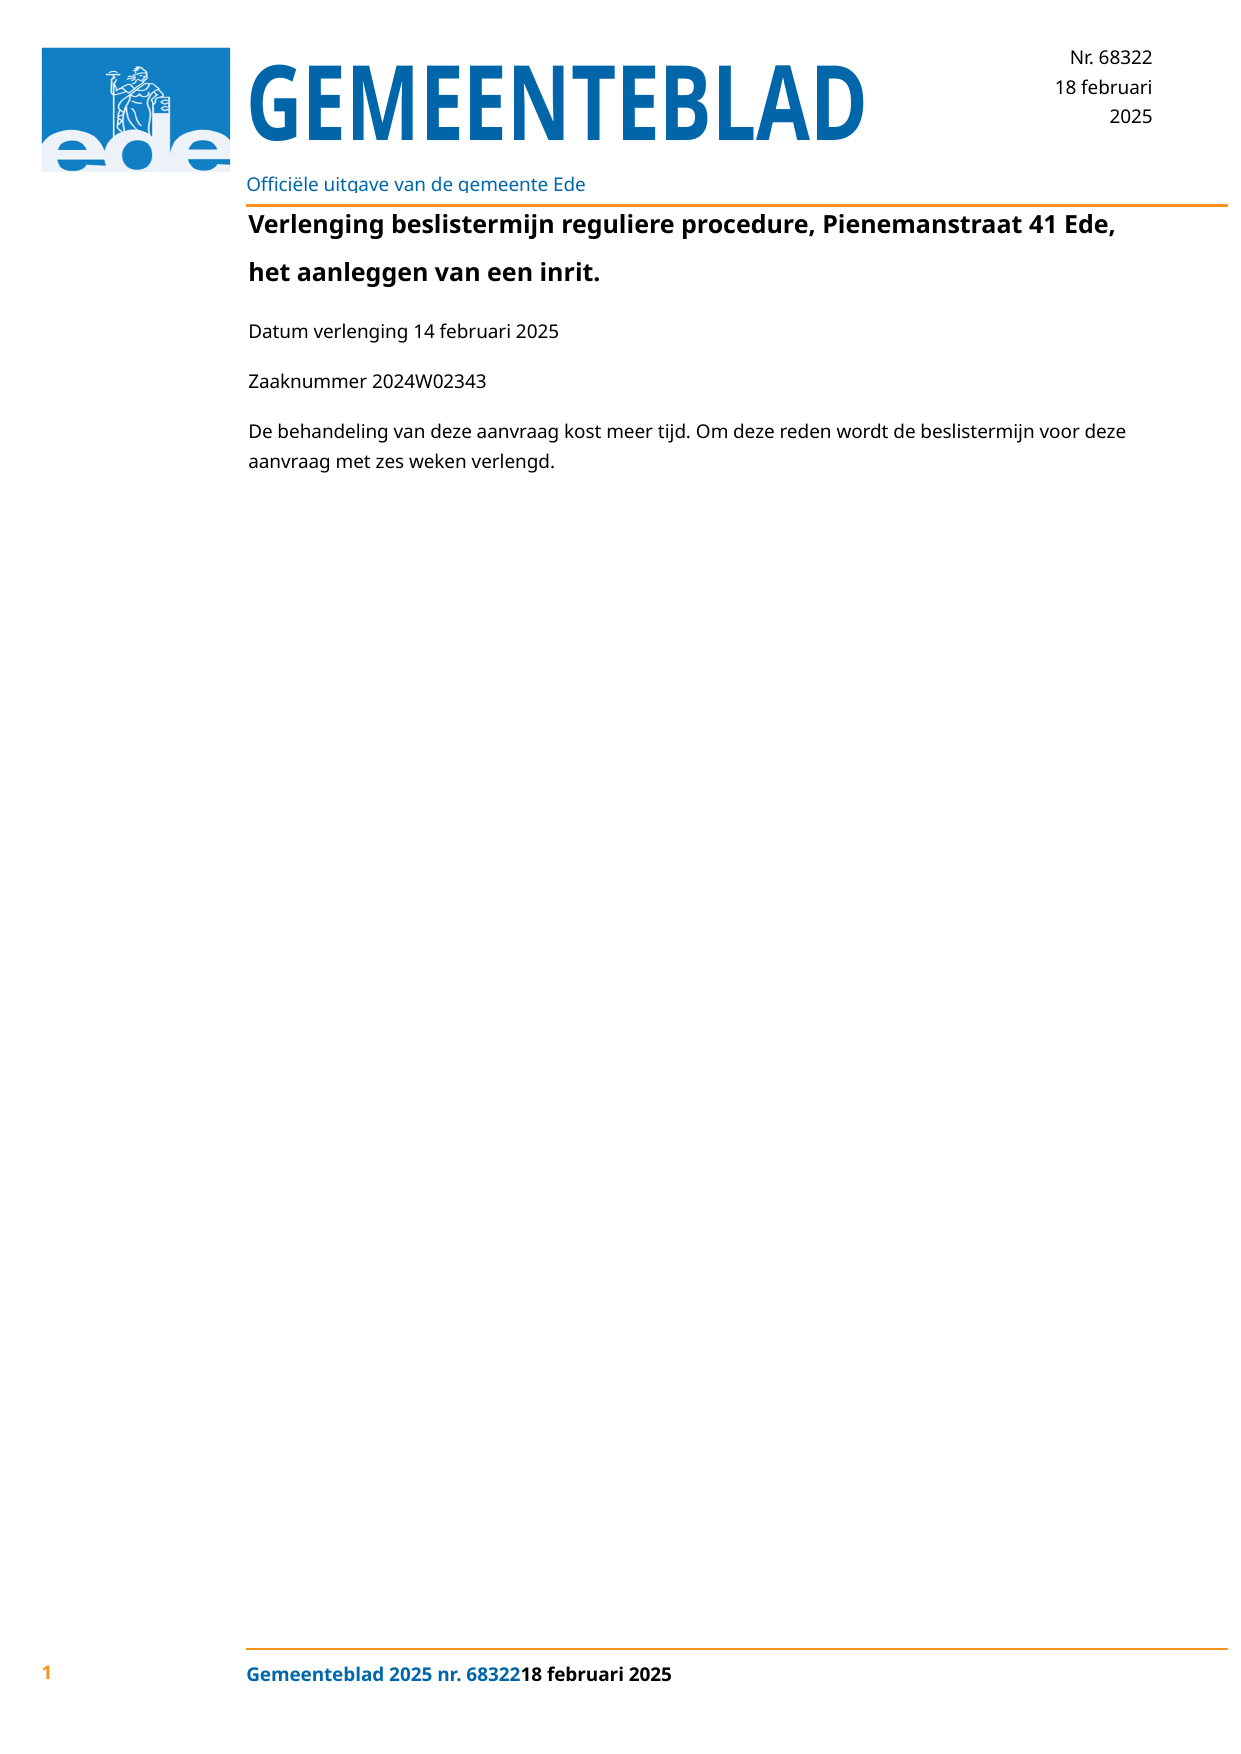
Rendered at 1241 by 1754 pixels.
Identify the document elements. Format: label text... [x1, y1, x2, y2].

picture [41, 47, 231, 172]
text De behandeling van deze aanvraag kost meer tijd. Om deze reden wordt de beslistermijn voor deze aanvraag met zes weken verlengd. [248, 419, 1152, 474]
text Verlenging beslistermijn reguliere procedure, Pienemanstraat 41 Ede, het aanleggen van een inrit. [248, 207, 1152, 288]
text Datum verlenging 14 februari 2025 [248, 318, 1152, 344]
text Zaaknummer 2024W02343 [248, 368, 1152, 394]
